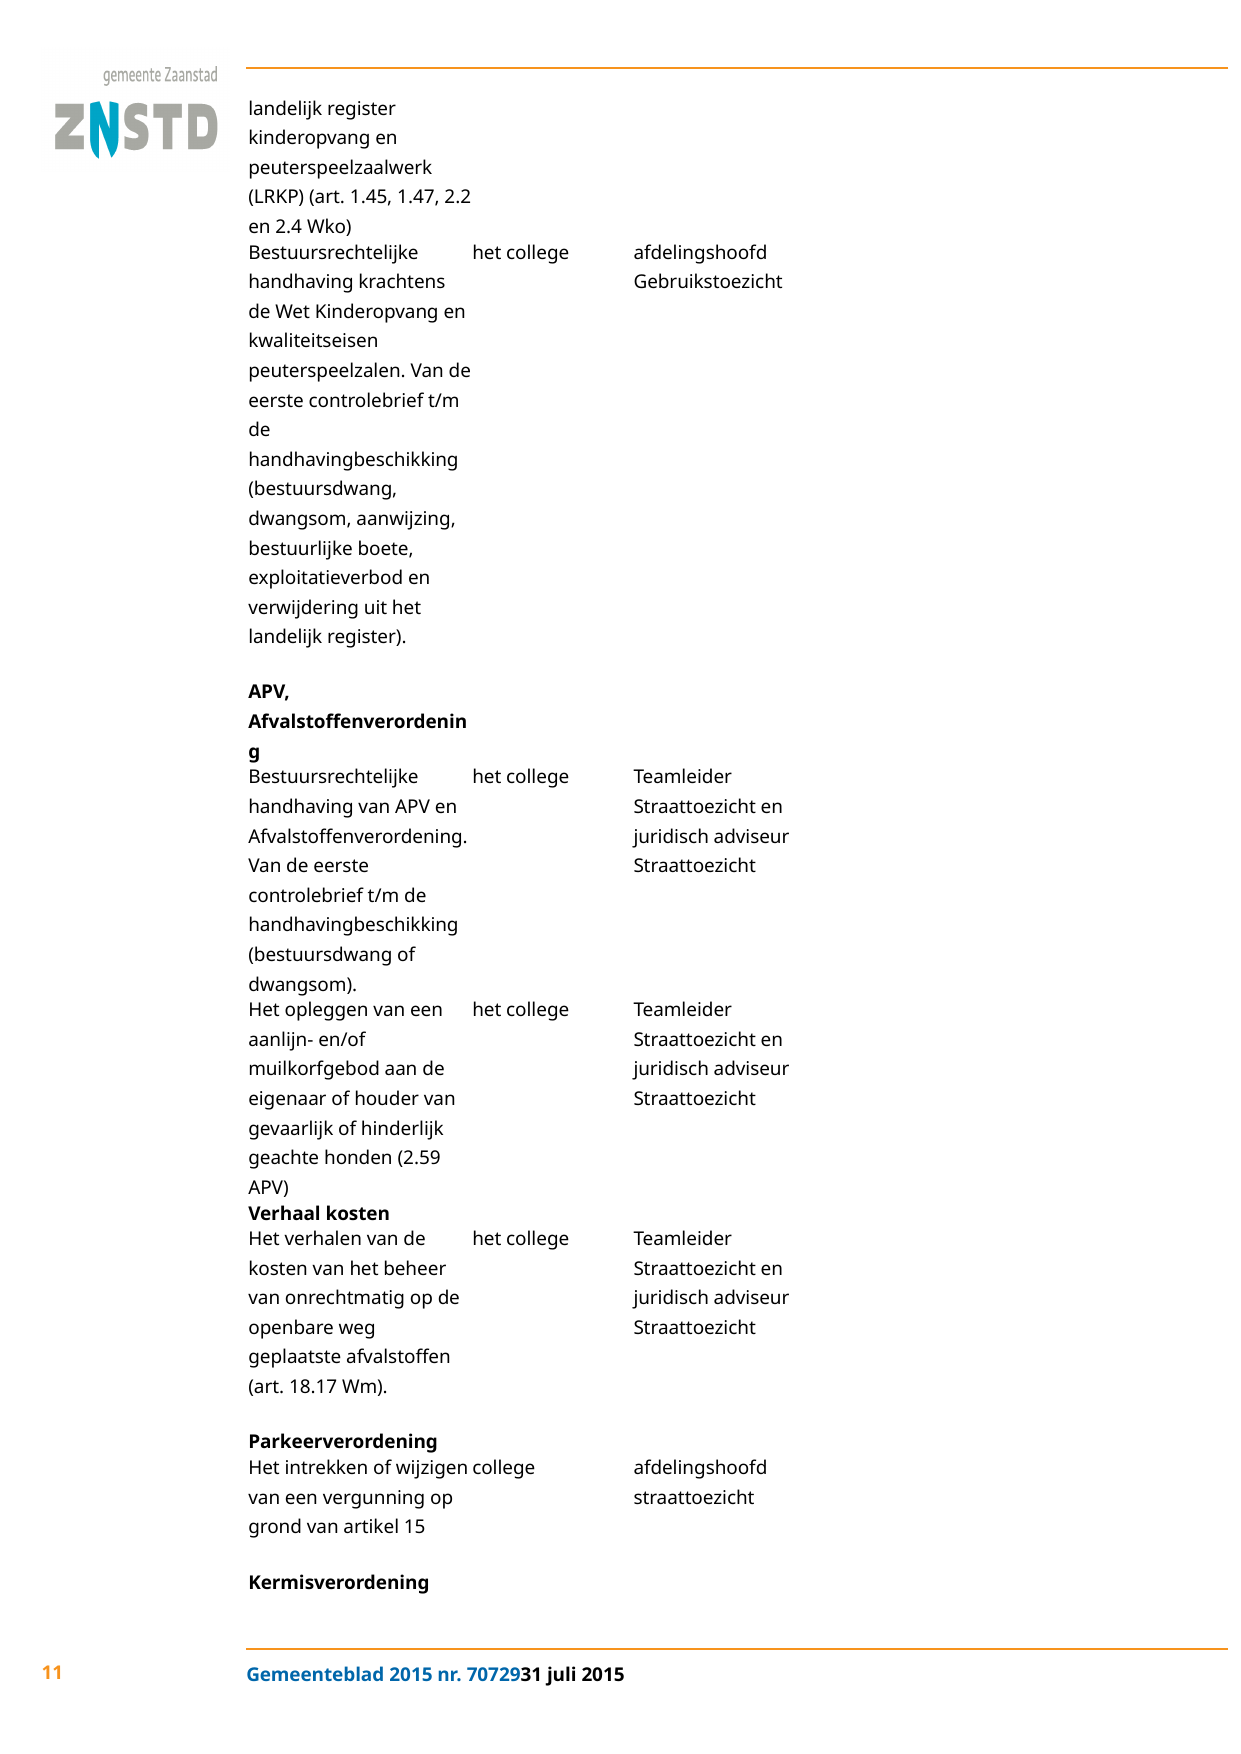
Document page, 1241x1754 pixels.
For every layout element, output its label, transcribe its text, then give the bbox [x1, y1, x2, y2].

table_cell Het intrekken of wijzigen van een vergunning op grond van artikel 15 [248, 1454, 472, 1539]
table_cell afdelingshoofd Gebruikstoezicht [633, 239, 829, 649]
table_cell Het opleggen van een aanlijn- en/of muilkorfgebod aan de eigenaar of houder van gevaarlijk of hinderlijk geachte honden (2.59 APV) [248, 996, 472, 1200]
table_cell [633, 1539, 829, 1594]
table_cell het college [472, 996, 633, 1200]
table_cell het college [472, 1225, 633, 1399]
table_cell Teamleider Straattoezicht en juridisch adviseur Straattoezicht [633, 1225, 829, 1399]
table_cell college [472, 1454, 633, 1539]
picture [41, 47, 231, 172]
table_cell Het verhalen van de kosten van het beheer van onrechtmatig op de openbare weg geplaatste afvalstoffen (art. 18.17 Wm). [248, 1225, 472, 1399]
table_cell [633, 1200, 829, 1225]
table_cell Bestuursrechtelijke handhaving krachtens de Wet Kinderopvang en kwaliteitseisen peuterspeelzalen. Van de eerste controlebrief t/m de handhavingbeschikking (bestuursdwang, dwangsom, aanwijzing, bestuurlijke boete, exploitatieverbod en verwijdering uit het landelijk register). [248, 239, 472, 649]
table_cell Kermisverordening [248, 1539, 472, 1594]
table_cell Parkeerverordening [248, 1399, 472, 1454]
table_cell [633, 649, 829, 764]
table_cell Teamleider Straattoezicht en juridisch adviseur Straattoezicht [633, 764, 829, 996]
table_cell het college [472, 764, 633, 996]
table_cell [472, 95, 633, 239]
table_cell [472, 1200, 633, 1225]
table_cell Bestuursrechtelijke handhaving van APV en Afvalstoffenverordening. Van de eerste controlebrief t/m de handhavingbeschikking (bestuursdwang of dwangsom). [248, 764, 472, 996]
table_cell [633, 95, 829, 239]
table_cell [472, 1539, 633, 1594]
table_cell Teamleider Straattoezicht en juridisch adviseur Straattoezicht [633, 996, 829, 1200]
table_cell afdelingshoofd straattoezicht [633, 1454, 829, 1539]
table_cell APV, Afvalstoffenverordening [248, 649, 472, 764]
table_cell [472, 1399, 633, 1454]
table_cell [633, 1399, 829, 1454]
table_cell het college [472, 239, 633, 649]
table_cell Verhaal kosten [248, 1200, 472, 1225]
table_cell [472, 649, 633, 764]
table_cell landelijk register kinderopvang en peuterspeelzaalwerk (LRKP) (art. 1.45, 1.47, 2.2 en 2.4 Wko) [248, 95, 472, 239]
